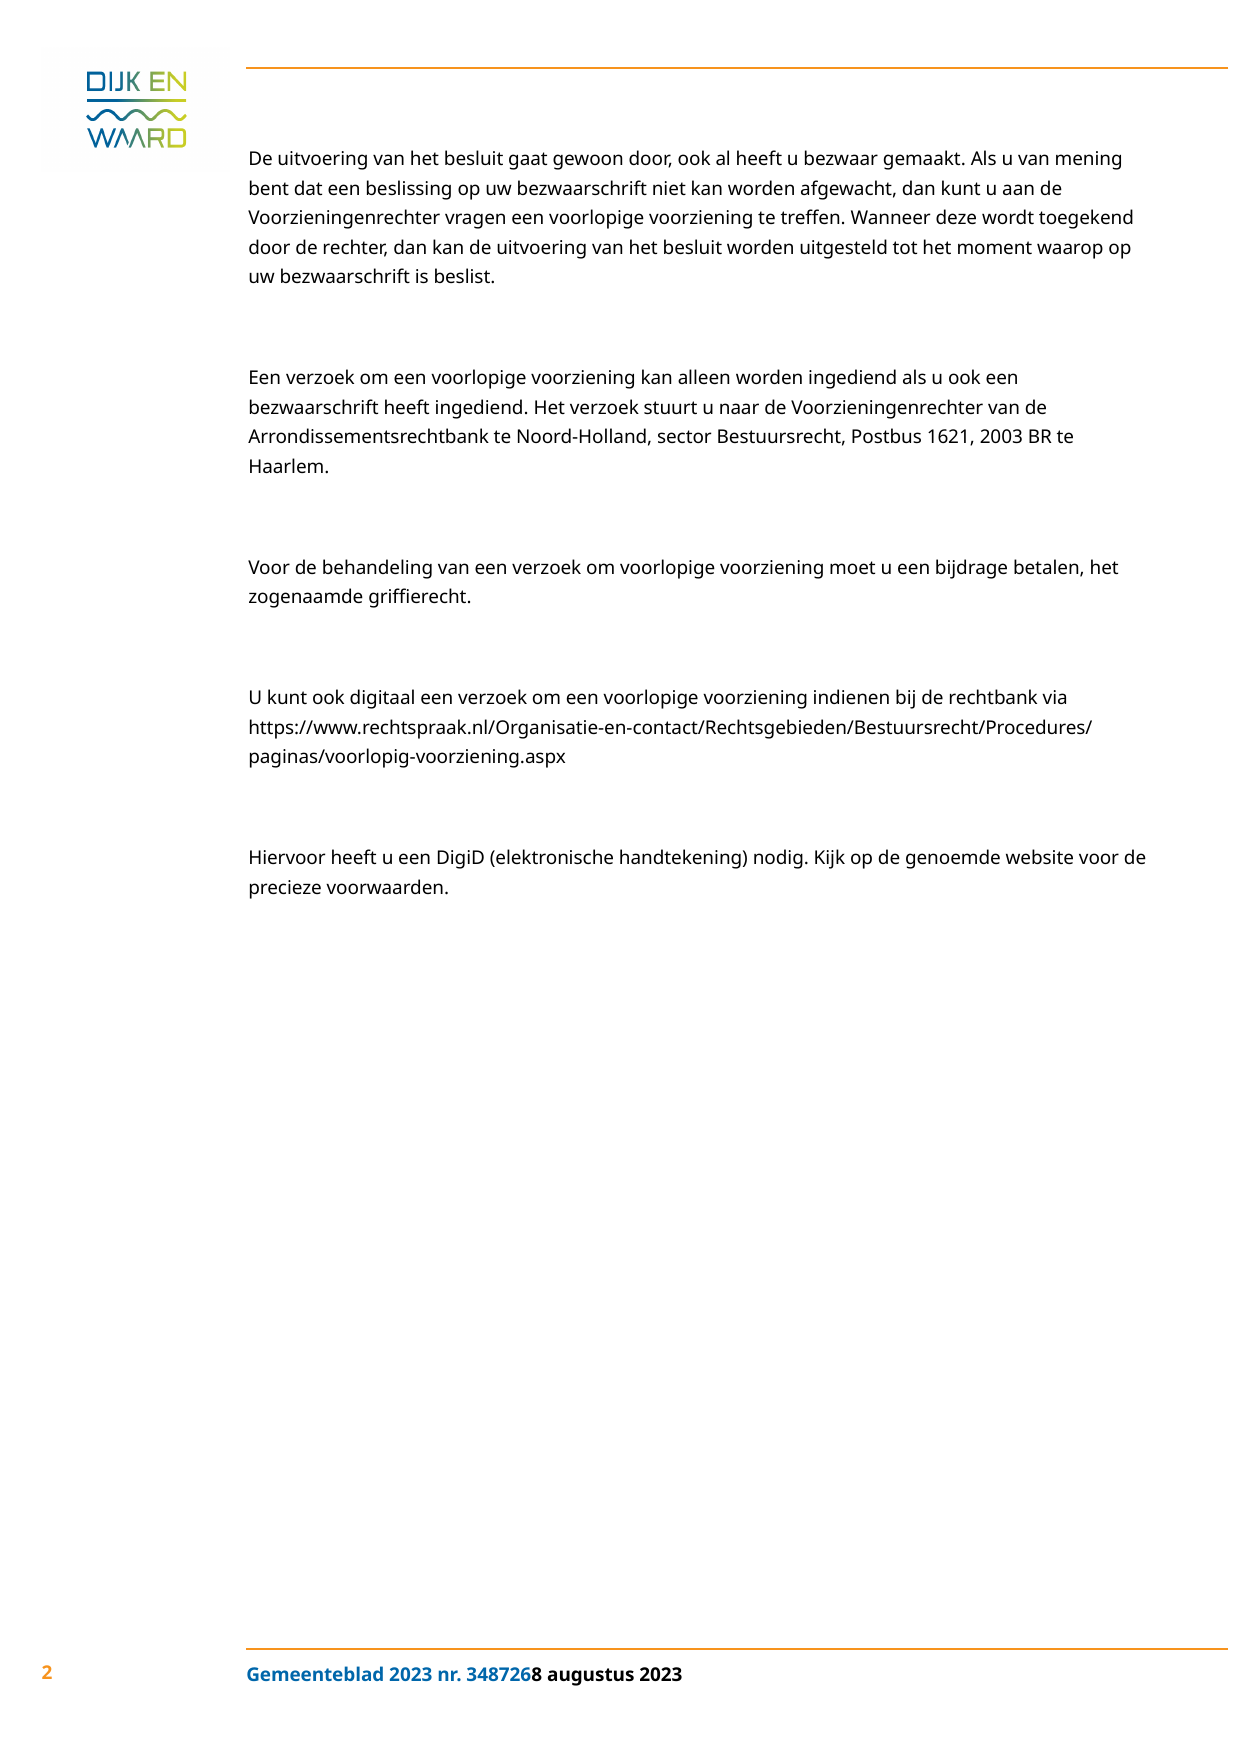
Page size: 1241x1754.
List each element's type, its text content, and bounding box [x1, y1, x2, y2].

text Voor de behandeling van een verzoek om voorlopige voorziening moet u een bijdrage betalen, het zogenaamde griffierecht. [248, 554, 1152, 609]
text Een verzoek om een voorlopige voorziening kan alleen worden ingediend als u ook een bezwaarschrift heeft ingediend. Het verzoek stuurt u naar de Voorzieningenrechter van de Arrondissementsrechtbank te Noord-Holland, sector Bestuursrecht, Postbus 1621, 2003 BR te Haarlem. [248, 364, 1152, 479]
text U kunt ook digitaal een verzoek om een voorlopige voorziening indienen bij de rechtbank via https://www.rechtspraak.nl/Organisatie-en-contact/Rechtsgebieden/Bestuursrecht/Procedures/paginas/voorlopig-voorziening.aspx [248, 684, 1152, 769]
text Hiervoor heeft u een DigiD (elektronische handtekening) nodig. Kijk op de genoemde website voor de precieze voorwaarden. [248, 844, 1152, 900]
picture [41, 47, 231, 172]
text De uitvoering van het besluit gaat gewoon door, ook al heeft u bezwaar gemaakt. Als u van mening bent dat een beslissing op uw bezwaarschrift niet kan worden afgewacht, dan kunt u aan de Voorzieningenrechter vragen een voorlopige voorziening te treffen. Wanneer deze wordt toegekend door de rechter, dan kan de uitvoering van het besluit worden uitgesteld tot het moment waarop op uw bezwaarschrift is beslist. [248, 145, 1152, 289]
